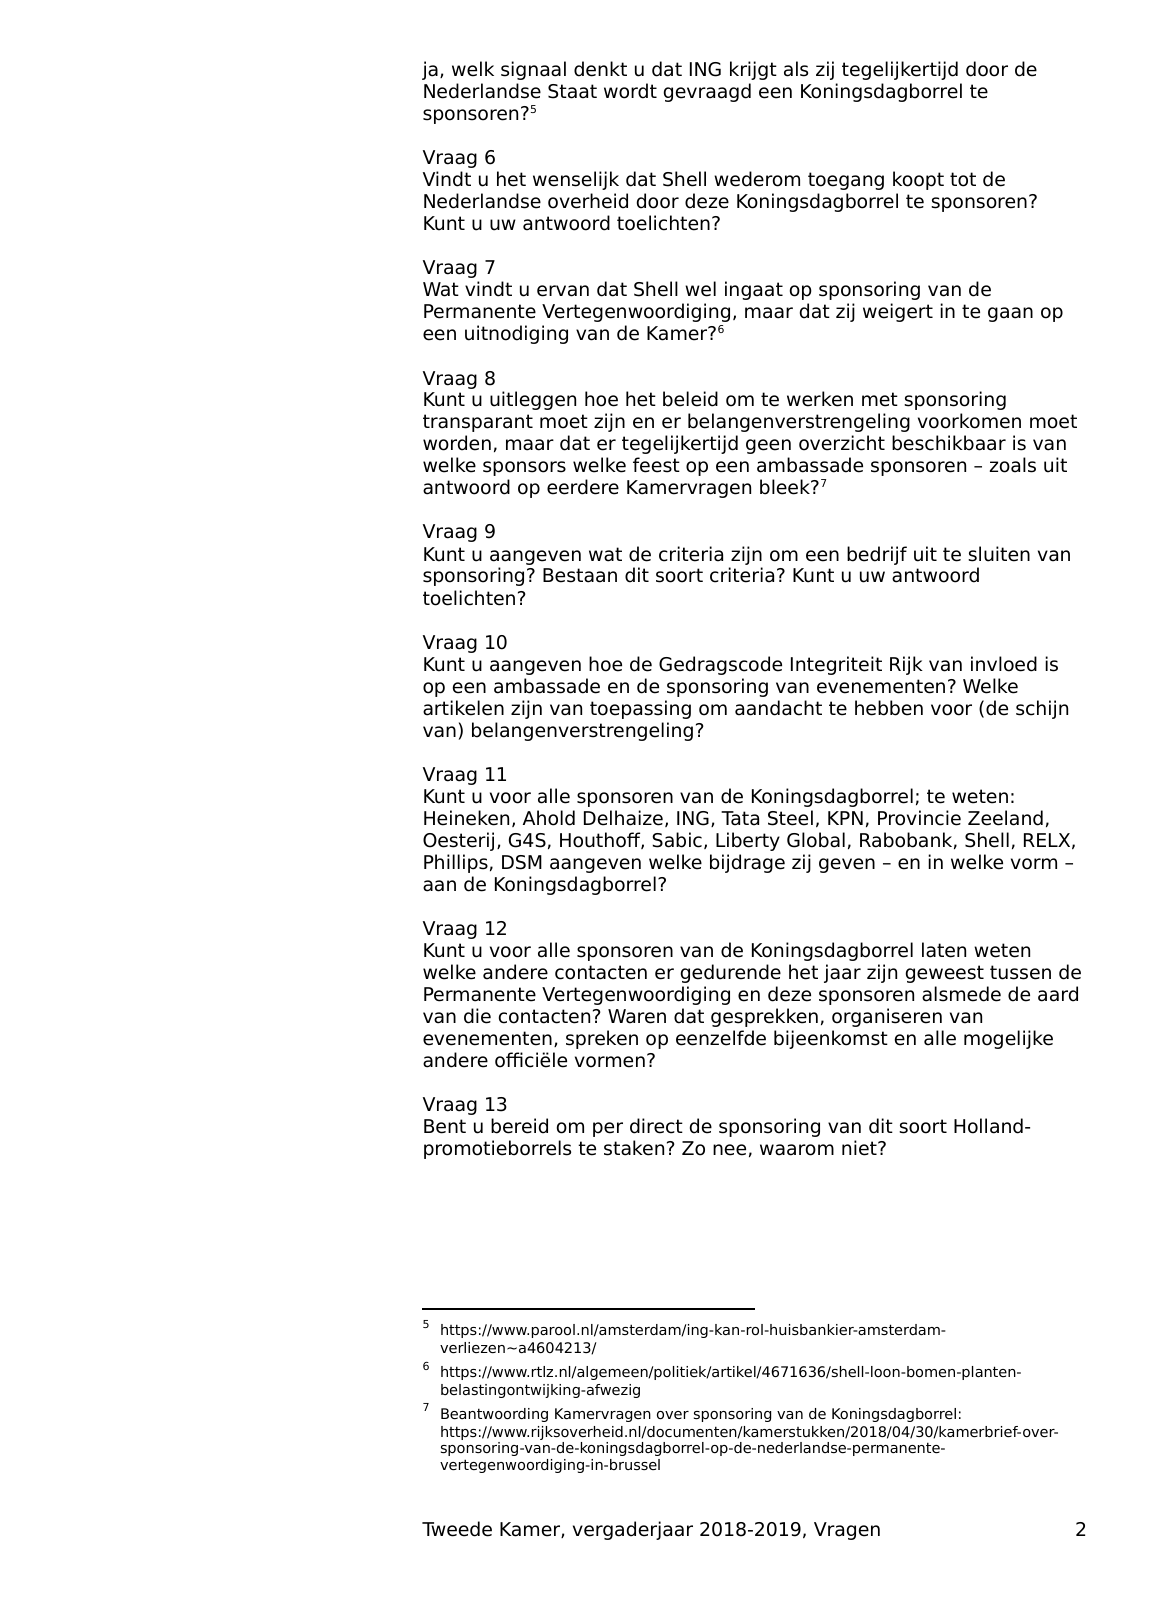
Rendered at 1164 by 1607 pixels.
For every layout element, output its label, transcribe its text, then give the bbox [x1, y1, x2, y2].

text https://www.parool.nl/amsterdam/ing-kan-rol-huisbankier-amsterdam-verliezen~a4604213/ [422, 1318, 1087, 1357]
text Vraag 6 [422, 147, 1087, 169]
text Kunt u voor alle sponsoren van de Koningsdagborrel; te weten: Heineken, Ahold Delhaize, ING, Tata Steel, KPN, Provincie Zeeland, Oesterij, G4S, Houthoff, Sabic, Liberty Global, Rabobank, Shell, RELX, Phillips, DSM aangeven welke bijdrage zij geven – en in welke vorm – aan de Koningsdagborrel? [422, 786, 1087, 896]
text Kunt u aangeven wat de criteria zijn om een bedrijf uit te sluiten van sponsoring? Bestaan dit soort criteria? Kunt u uw antwoord toelichten? [422, 543, 1087, 609]
text Bent u bereid om per direct de sponsoring van dit soort Holland-promotieborrels te staken? Zo nee, waarom niet? [422, 1116, 1087, 1160]
text Vraag 7 [422, 257, 1087, 279]
text Kunt u aangeven hoe de Gedragscode Integriteit Rijk van invloed is op een ambassade en de sponsoring van evenementen? Welke artikelen zijn van toepassing om aandacht te hebben voor (de schijn van) belangenverstrengeling? [422, 653, 1087, 741]
text Vraag 12 [422, 918, 1087, 940]
text Vraag 13 [422, 1094, 1087, 1116]
text Vraag 11 [422, 764, 1087, 786]
text Vraag 9 [422, 521, 1087, 543]
text Wat vindt u ervan dat Shell wel ingaat op sponsoring van de Permanente Vertegenwoordiging, maar dat zij weigert in te gaan op een uitnodiging van de Kamer? [422, 279, 1087, 345]
text Vindt u het wenselijk dat Shell wederom toegang koopt tot de Nederlandse overheid door deze Koningsdagborrel te sponsoren? Kunt u uw antwoord toelichten? [422, 169, 1087, 235]
text Vraag 8 [422, 367, 1087, 389]
text https://www.rtlz.nl/algemeen/politiek/artikel/4671636/shell-loon-bomen-planten-belastingontwijking-afwezig [422, 1360, 1087, 1399]
text Kunt u voor alle sponsoren van de Koningsdagborrel laten weten welke andere contacten er gedurende het jaar zijn geweest tussen de Permanente Vertegenwoordiging en deze sponsoren alsmede de aard van die contacten? Waren dat gesprekken, organiseren van evenementen, spreken op eenzelfde bijeenkomst en alle mogelijke andere officiële vormen? [422, 940, 1087, 1072]
text Beantwoording Kamervragen over sponsoring van de Koningsdagborrel: https://www.rijksoverheid.nl/documenten/kamerstukken/2018/04/30/kamerbrief-over-sponsoring-van-de-koningsdagborrel-op-de-nederlandse-permanente-vertegenwoordiging-in-brussel [422, 1402, 1087, 1474]
text ja, welk signaal denkt u dat ING krijgt als zij tegelijkertijd door de Nederlandse Staat wordt gevraagd een Koningsdagborrel te sponsoren? [422, 59, 1087, 125]
text Vraag 10 [422, 632, 1087, 653]
text Kunt u uitleggen hoe het beleid om te werken met sponsoring transparant moet zijn en er belangenverstrengeling voorkomen moet worden, maar dat er tegelijkertijd geen overzicht beschikbaar is van welke sponsors welke feest op een ambassade sponsoren – zoals uit antwoord op eerdere Kamervragen bleek? [422, 389, 1087, 499]
